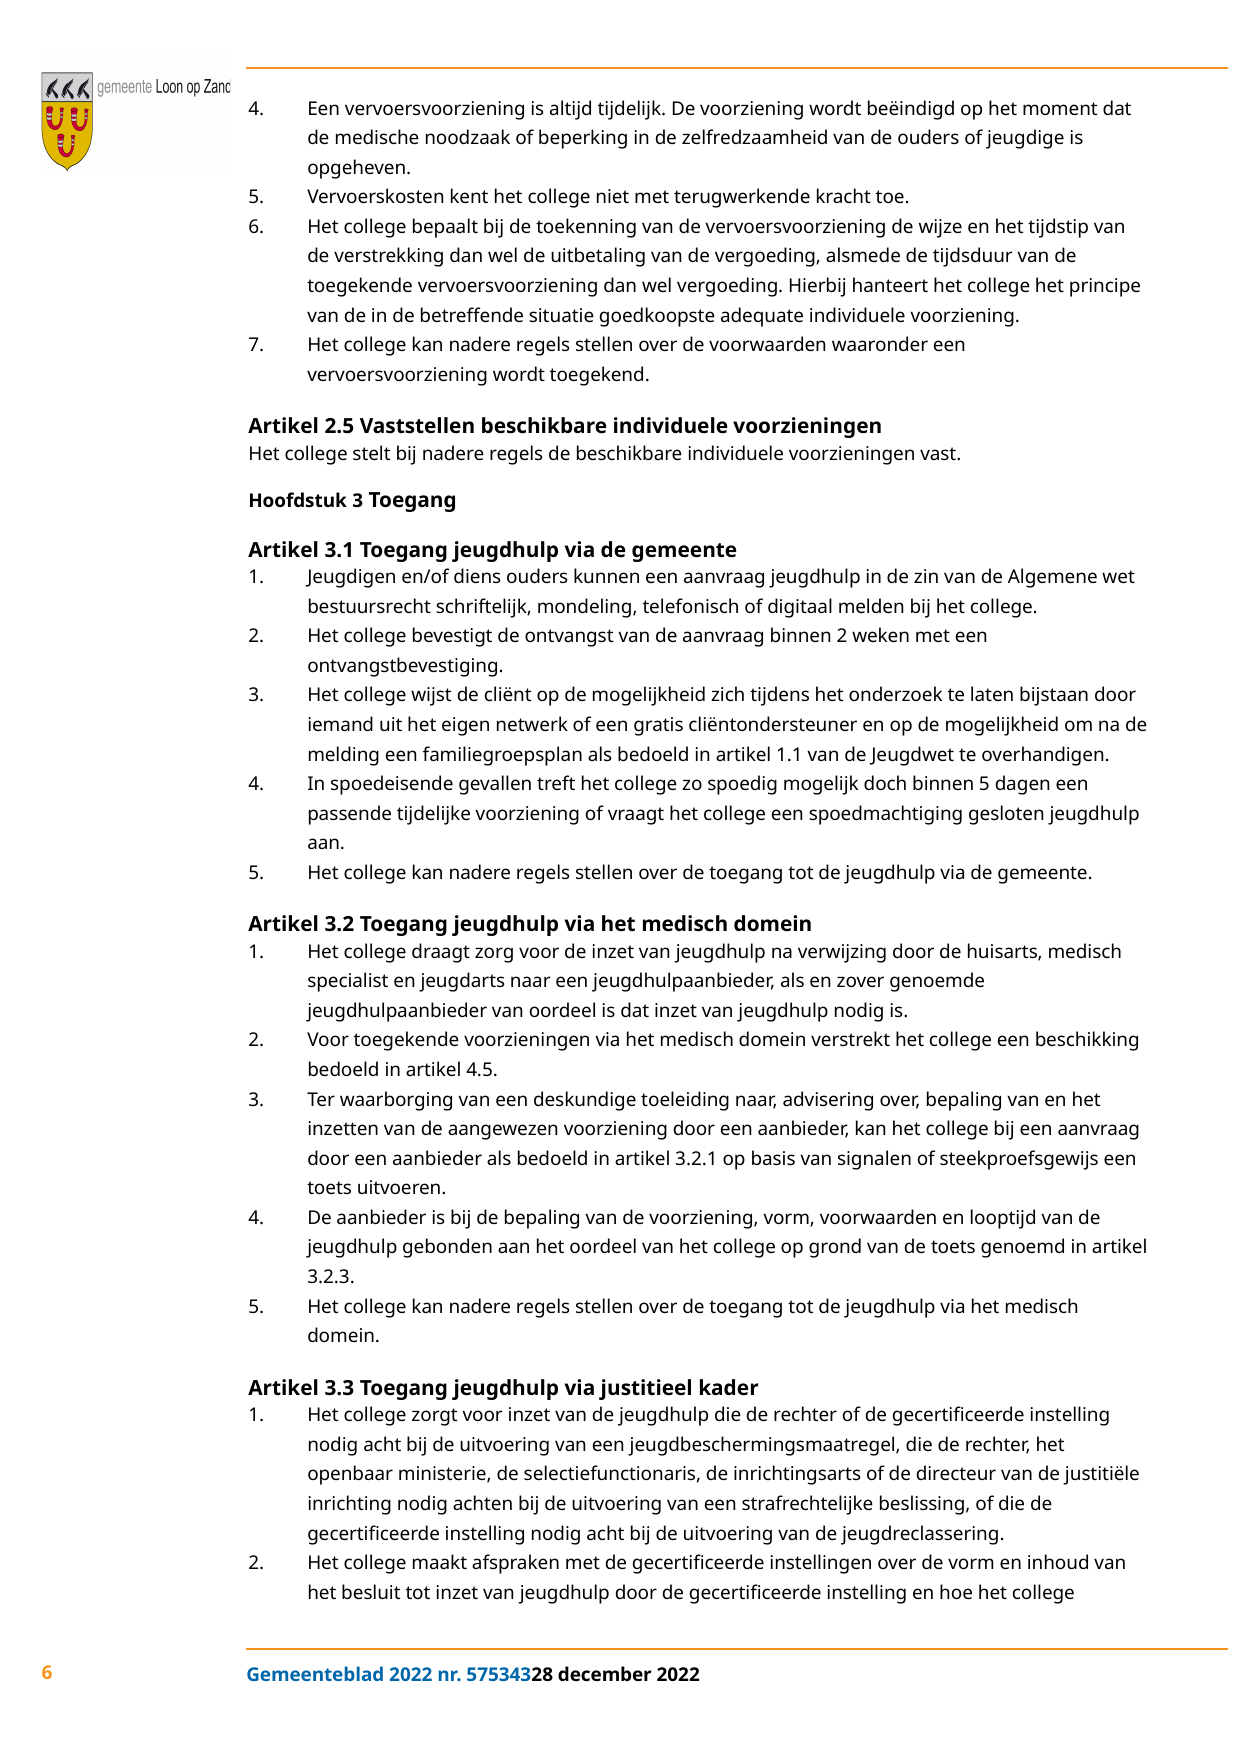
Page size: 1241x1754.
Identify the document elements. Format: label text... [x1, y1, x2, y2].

list Het college maakt afspraken met de gecertificeerde instellingen over de vorm en inhoud van het besluit tot inzet van jeugdhulp door de gecertificeerde instelling en hoe het college [248, 1549, 1152, 1604]
list Het college kan nadere regels stellen over de toegang tot de jeugdhulp via de gemeente. [248, 859, 1152, 885]
list Het college draagt zorg voor de inzet van jeugdhulp na verwijzing door de huisarts, medisch specialist en jeugdarts naar een jeugdhulpaanbieder, als en zover genoemde jeugdhulpaanbieder van oordeel is dat inzet van jeugdhulp nodig is. [248, 938, 1152, 1023]
picture [41, 47, 231, 172]
list In spoedeisende gevallen treft het college zo spoedig mogelijk doch binnen 5 dagen een passende tijdelijke voorziening of vraagt het college een spoedmachtiging gesloten jeugdhulp aan. [248, 770, 1152, 855]
text Artikel 3.2 Toegang jeugdhulp via het medisch domein [248, 909, 1152, 938]
list Het college kan nadere regels stellen over de voorwaarden waaronder een vervoersvoorziening wordt toegekend. [248, 331, 1152, 387]
text Hoofdstuk 3 Toegang [248, 486, 1152, 514]
list Een vervoersvoorziening is altijd tijdelijk. De voorziening wordt beëindigd op het moment dat de medische noodzaak of beperking in de zelfredzaamheid van de ouders of jeugdige is opgeheven. [248, 95, 1152, 180]
list De aanbieder is bij de bepaling van de voorziening, vorm, voorwaarden en looptijd van de jeugdhulp gebonden aan het oordeel van het college op grond van de toets genoemd in artikel 3.2.3. [248, 1204, 1152, 1289]
list Het college kan nadere regels stellen over de toegang tot de jeugdhulp via het medisch domein. [248, 1293, 1152, 1348]
list Het college zorgt voor inzet van de jeugdhulp die de rechter of de gecertificeerde instelling nodig acht bij de uitvoering van een jeugdbeschermingsmaatregel, die de rechter, het openbaar ministerie, de selectiefunctionaris, de inrichtingsarts of de directeur van de justitiële inrichting nodig achten bij de uitvoering van een strafrechtelijke beslissing, of die de gecertificeerde instelling nodig acht bij de uitvoering van de jeugdreclassering. [248, 1401, 1152, 1545]
list Jeugdigen en/of diens ouders kunnen een aanvraag jeugdhulp in de zin van de Algemene wet bestuursrecht schriftelijk, mondeling, telefonisch of digitaal melden bij het college. [248, 563, 1152, 618]
list Het college bevestigt de ontvangst van de aanvraag binnen 2 weken met een ontvangstbevestiging. [248, 622, 1152, 678]
list Ter waarborging van een deskundige toeleiding naar, advisering over, bepaling van en het inzetten van de aangewezen voorziening door een aanbieder, kan het college bij een aanvraag door een aanbieder als bedoeld in artikel 3.2.1 op basis van signalen of steekproefsgewijs een toets uitvoeren. [248, 1086, 1152, 1200]
text Artikel 3.1 Toegang jeugdhulp via de gemeente [248, 535, 1152, 563]
text Artikel 3.3 Toegang jeugdhulp via justitieel kader [248, 1373, 1152, 1401]
list Voor toegekende voorzieningen via het medisch domein verstrekt het college een beschikking bedoeld in artikel 4.5. [248, 1027, 1152, 1082]
list Het college wijst de cliënt op de mogelijkheid zich tijdens het onderzoek te laten bijstaan door iemand uit het eigen netwerk of een gratis cliëntondersteuner en op de mogelijkheid om na de melding een familiegroepsplan als bedoeld in artikel 1.1 van de Jeugdwet te overhandigen. [248, 682, 1152, 766]
list Vervoerskosten kent het college niet met terugwerkende kracht toe. [248, 183, 1152, 209]
text Het college stelt bij nadere regels de beschikbare individuele voorzieningen vast. [248, 440, 1152, 466]
list Het college bepaalt bij de toekenning van de vervoersvoorziening de wijze en het tijdstip van de verstrekking dan wel de uitbetaling van de vergoeding, alsmede de tijdsduur van de toegekende vervoersvoorziening dan wel vergoeding. Hierbij hanteert het college het principe van de in de betreffende situatie goedkoopste adequate individuele voorziening. [248, 213, 1152, 328]
text Artikel 2.5 Vaststellen beschikbare individuele voorzieningen [248, 411, 1152, 440]
